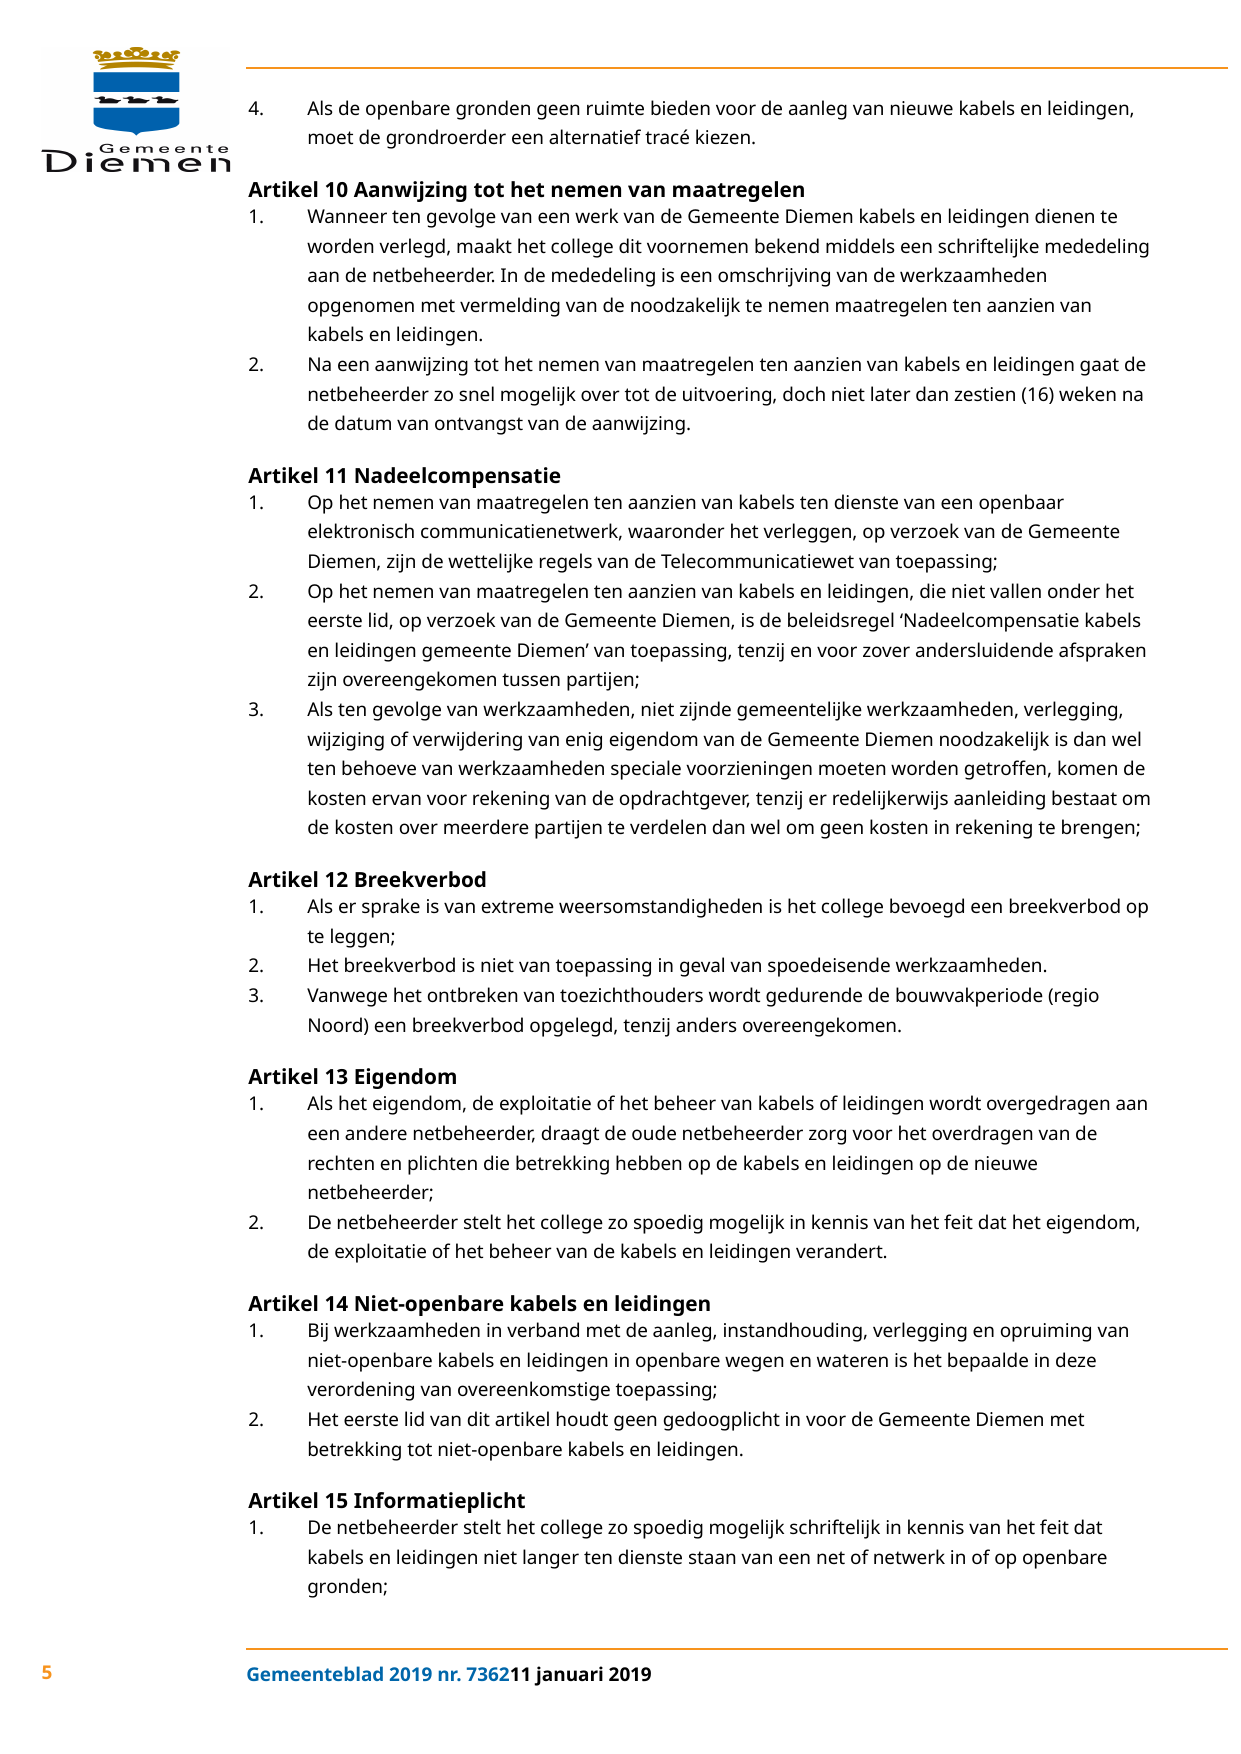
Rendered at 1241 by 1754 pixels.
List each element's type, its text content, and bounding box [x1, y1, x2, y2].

list Als ten gevolge van werkzaamheden, niet zijnde gemeentelijke werkzaamheden, verlegging, wijziging of verwijdering van enig eigendom van de Gemeente Diemen noodzakelijk is dan wel ten behoeve van werkzaamheden speciale voorzieningen moeten worden getroffen, komen de kosten ervan voor rekening van de opdrachtgever, tenzij er redelijkerwijs aanleiding bestaat om de kosten over meerdere partijen te verdelen dan wel om geen kosten in rekening te brengen; [248, 696, 1152, 840]
list Als de openbare gronden geen ruimte bieden voor de aanleg van nieuwe kabels en leidingen, moet de grondroerder een alternatief tracé kiezen. [248, 95, 1152, 150]
list Op het nemen van maatregelen ten aanzien van kabels en leidingen, die niet vallen onder het eerste lid, op verzoek van de Gemeente Diemen, is de beleidsregel ‘Nadeelcompensatie kabels en leidingen gemeente Diemen’ van toepassing, tenzij en voor zover andersluidende afspraken zijn overeengekomen tussen partijen; [248, 578, 1152, 692]
list Vanwege het ontbreken van toezichthouders wordt gedurende de bouwvakperiode (regio Noord) een breekverbod opgelegd, tenzij anders overeengekomen. [248, 982, 1152, 1037]
list Het eerste lid van dit artikel houdt geen gedoogplicht in voor de Gemeente Diemen met betrekking tot niet-openbare kabels en leidingen. [248, 1406, 1152, 1461]
list De netbeheerder stelt het college zo spoedig mogelijk in kennis van het feit dat het eigendom, de exploitatie of het beheer van de kabels en leidingen verandert. [248, 1209, 1152, 1264]
list Op het nemen van maatregelen ten aanzien van kabels ten dienste van een openbaar elektronisch communicatienetwerk, waaronder het verleggen, op verzoek van de Gemeente Diemen, zijn de wettelijke regels van de Telecommunicatiewet van toepassing; [248, 489, 1152, 574]
text Artikel 13 Eigendom [248, 1062, 1152, 1091]
list Het breekverbod is niet van toepassing in geval van spoedeisende werkzaamheden. [248, 953, 1152, 978]
list Na een aanwijzing tot het nemen van maatregelen ten aanzien van kabels en leidingen gaat de netbeheerder zo snel mogelijk over tot de uitvoering, doch niet later dan zestien (16) weken na de datum van ontvangst van de aanwijzing. [248, 351, 1152, 436]
text Artikel 15 Informatieplicht [248, 1486, 1152, 1514]
list Als het eigendom, de exploitatie of het beheer van kabels of leidingen wordt overgedragen aan een andere netbeheerder, draagt de oude netbeheerder zorg voor het overdragen van de rechten en plichten die betrekking hebben op de kabels en leidingen op de nieuwe netbeheerder; [248, 1091, 1152, 1205]
text Artikel 12 Breekverbod [248, 865, 1152, 893]
list Bij werkzaamheden in verband met de aanleg, instandhouding, verlegging en opruiming van niet-openbare kabels en leidingen in openbare wegen en wateren is het bepaalde in deze verordening van overeenkomstige toepassing; [248, 1317, 1152, 1402]
text Artikel 10 Aanwijzing tot het nemen van maatregelen [248, 175, 1152, 203]
text Artikel 11 Nadeelcompensatie [248, 461, 1152, 489]
list De netbeheerder stelt het college zo spoedig mogelijk schriftelijk in kennis van het feit dat kabels en leidingen niet langer ten dienste staan van een net of netwerk in of op openbare gronden; [248, 1514, 1152, 1599]
picture [41, 47, 231, 172]
text Artikel 14 Niet-openbare kabels en leidingen [248, 1289, 1152, 1317]
list Als er sprake is van extreme weersomstandigheden is het college bevoegd een breekverbod op te leggen; [248, 893, 1152, 949]
list Wanneer ten gevolge van een werk van de Gemeente Diemen kabels en leidingen dienen te worden verlegd, maakt het college dit voornemen bekend middels een schriftelijke mededeling aan de netbeheerder. In de mededeling is een omschrijving van de werkzaamheden opgenomen met vermelding van de noodzakelijk te nemen maatregelen ten aanzien van kabels en leidingen. [248, 203, 1152, 347]
